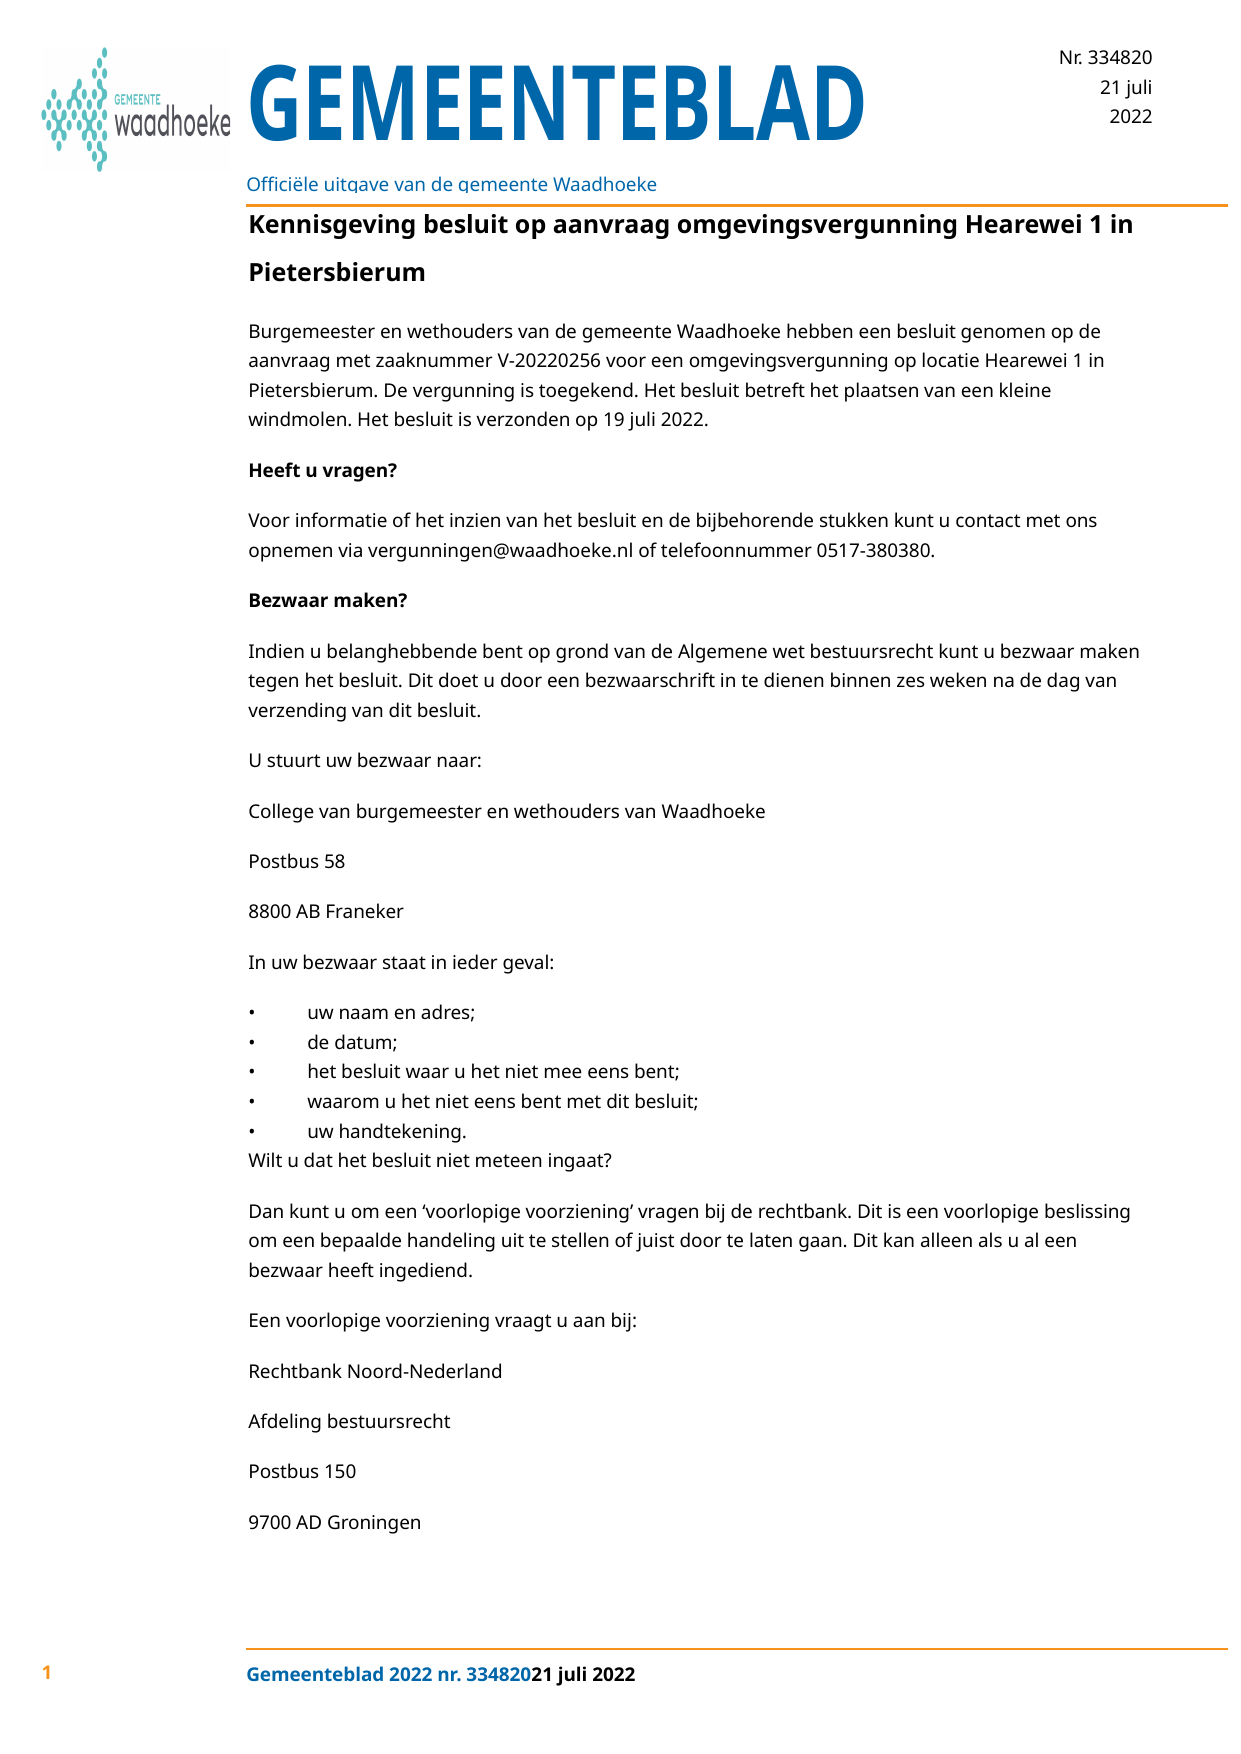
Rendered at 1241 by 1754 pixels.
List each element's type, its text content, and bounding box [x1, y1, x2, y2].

text In uw bezwaar staat in ieder geval: [248, 949, 1152, 975]
text 9700 AD Groningen [248, 1509, 1152, 1535]
text College van burgemeester en wethouders van Waadhoeke [248, 798, 1152, 824]
text Dan kunt u om een ‘voorlopige voorziening’ vragen bij de rechtbank. Dit is een voorlopige beslissing om een bepaalde handeling uit te stellen of juist door te laten gaan. Dit kan alleen als u al een bezwaar heeft ingediend. [248, 1198, 1152, 1283]
text Voor informatie of het inzien van het besluit en de bijbehorende stukken kunt u contact met ons opnemen via vergunningen@waadhoeke.nl of telefoonnummer 0517-380380. [248, 507, 1152, 563]
text Heeft u vragen? [248, 457, 1152, 483]
picture [41, 47, 231, 172]
list uw handtekening. [248, 1118, 1152, 1144]
list het besluit waar u het niet mee eens bent; [248, 1059, 1152, 1084]
text Afdeling bestuursrecht [248, 1408, 1152, 1434]
list de datum; [248, 1029, 1152, 1055]
text Een voorlopige voorziening vraagt u aan bij: [248, 1307, 1152, 1333]
text Burgemeester en wethouders van de gemeente Waadhoeke hebben een besluit genomen op de aanvraag met zaaknummer V-20220256 voor een omgevingsvergunning op locatie Hearewei 1 in Pietersbierum. De vergunning is toegekend. Het besluit betreft het plaatsen van een kleine windmolen. Het besluit is verzonden op 19 juli 2022. [248, 318, 1152, 432]
text Indien u belanghebbende bent op grond van de Algemene wet bestuursrecht kunt u bezwaar maken tegen het besluit. Dit doet u door een bezwaarschrift in te dienen binnen zes weken na de dag van verzending van dit besluit. [248, 638, 1152, 723]
text Rechtbank Noord-Nederland [248, 1358, 1152, 1384]
text Bezwaar maken? [248, 587, 1152, 613]
text 8800 AB Franeker [248, 899, 1152, 924]
text U stuurt uw bezwaar naar: [248, 747, 1152, 773]
text Wilt u dat het besluit niet meteen ingaat? [248, 1147, 1152, 1173]
text Postbus 150 [248, 1459, 1152, 1484]
list uw naam en adres; [248, 999, 1152, 1025]
list waarom u het niet eens bent met dit besluit; [248, 1088, 1152, 1114]
text Postbus 58 [248, 848, 1152, 874]
text Kennisgeving besluit op aanvraag omgevingsvergunning Hearewei 1 in Pietersbierum [248, 207, 1152, 288]
